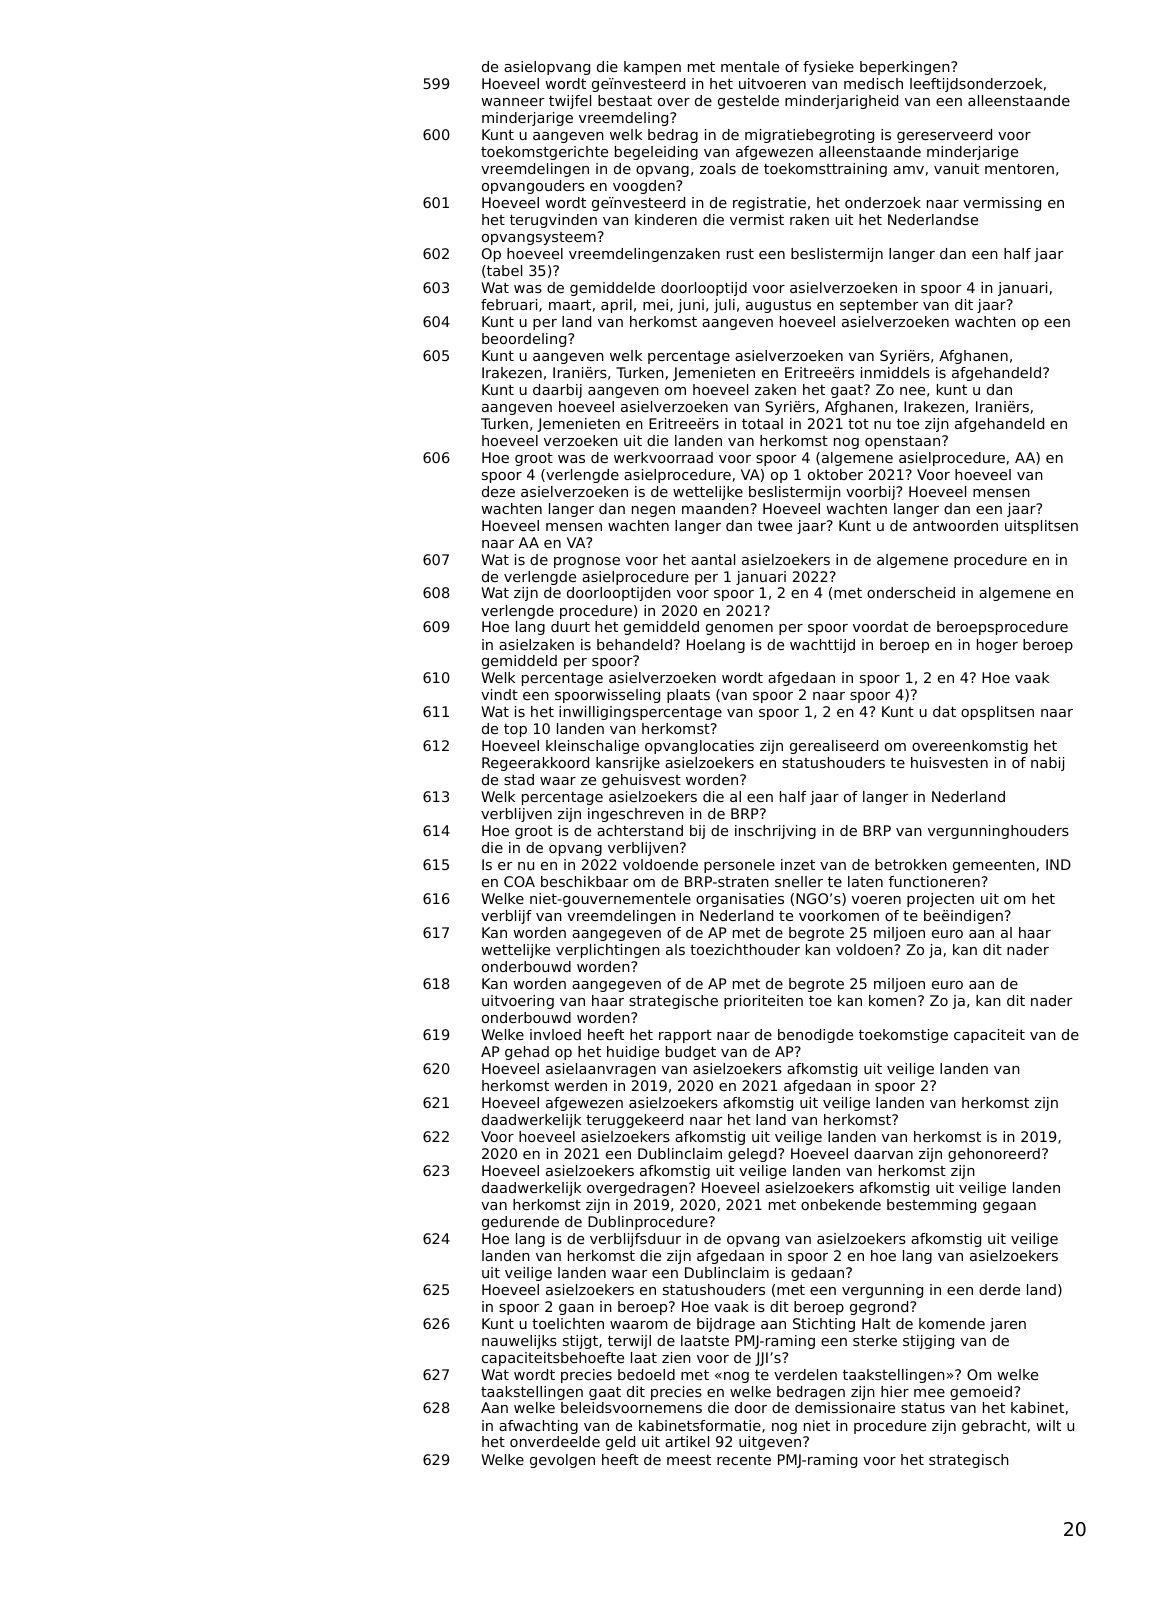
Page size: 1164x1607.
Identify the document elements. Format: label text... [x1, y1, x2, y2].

table_cell Kunt u per land van herkomst aangeven hoeveel asielverzoeken wachten op een beoordeling? [475, 314, 1087, 348]
table_cell 604 [422, 314, 475, 348]
table_cell Kunt u aangeven welk bedrag in de migratiebegroting is gereserveerd voor toekomstgerichte begeleiding van afgewezen alleenstaande minderjarige vreemdelingen in de opvang, zoals de toekomsttraining amv, vanuit mentoren, opvangouders en voogden? [475, 127, 1087, 195]
table_cell [422, 59, 475, 76]
table_cell 617 [422, 925, 475, 976]
table_cell Wat was de gemiddelde doorlooptijd voor asielverzoeken in spoor 4 in januari, februari, maart, april, mei, juni, juli, augustus en september van dit jaar? [475, 280, 1087, 314]
table_cell de asielopvang die kampen met mentale of fysieke beperkingen? [475, 59, 1087, 76]
table_cell Hoe lang duurt het gemiddeld genomen per spoor voordat de beroepsprocedure in asielzaken is behandeld? Hoelang is de wachttijd in beroep en in hoger beroep gemiddeld per spoor? [475, 619, 1087, 670]
table_cell 622 [422, 1129, 475, 1163]
table_cell Hoeveel wordt geïnvesteerd in het uitvoeren van medisch leeftijdsonderzoek, wanneer twijfel bestaat over de gestelde minderjarigheid van een alleenstaande minderjarige vreemdeling? [475, 76, 1087, 127]
table_cell Voor hoeveel asielzoekers afkomstig uit veilige landen van herkomst is in 2019, 2020 en in 2021 een Dublinclaim gelegd? Hoeveel daarvan zijn gehonoreerd? [475, 1129, 1087, 1163]
table_cell Hoe groot was de werkvoorraad voor spoor 4 (algemene asielprocedure, AA) en spoor 4 (verlengde asielprocedure, VA) op 1 oktober 2021? Voor hoeveel van deze asielverzoeken is de wettelijke beslistermijn voorbij? Hoeveel mensen wachten langer dan negen maanden? Hoeveel wachten langer dan een jaar? Hoeveel mensen wachten langer dan twee jaar? Kunt u de antwoorden uitsplitsen naar AA en VA? [475, 450, 1087, 551]
table_cell 623 [422, 1163, 475, 1231]
table_cell Welke gevolgen heeft de meest recente PMJ-raming voor het strategisch [475, 1451, 1087, 1468]
table_cell 626 [422, 1316, 475, 1366]
table_cell 610 [422, 670, 475, 704]
table_cell 599 [422, 76, 475, 127]
table_cell 616 [422, 891, 475, 925]
table_cell 628 [422, 1400, 475, 1451]
table_cell Aan welke beleidsvoornemens die door de demissionaire status van het kabinet, in afwachting van de kabinetsformatie, nog niet in procedure zijn gebracht, wilt u het onverdeelde geld uit artikel 92 uitgeven? [475, 1400, 1087, 1451]
table_cell 619 [422, 1027, 475, 1061]
table_cell 614 [422, 823, 475, 857]
table_cell 612 [422, 738, 475, 789]
table_cell Kunt u aangeven welk percentage asielverzoeken van Syriërs, Afghanen, Irakezen, Iraniërs, Turken, Jemenieten en Eritreeërs inmiddels is afgehandeld? Kunt u daarbij aangeven om hoeveel zaken het gaat? Zo nee, kunt u dan aangeven hoeveel asielverzoeken van Syriërs, Afghanen, Irakezen, Iraniërs, Turken, Jemenieten en Eritreeërs in totaal in 2021 tot nu toe zijn afgehandeld en hoeveel verzoeken uit die landen van herkomst nog openstaan? [475, 348, 1087, 449]
table_cell Welk percentage asielverzoeken wordt afgedaan in spoor 1, 2 en 4? Hoe vaak vindt een spoorwisseling plaats (van spoor 2 naar spoor 4)? [475, 670, 1087, 704]
table_cell 605 [422, 348, 475, 449]
table_cell 608 [422, 585, 475, 619]
table_cell Wat wordt precies bedoeld met «nog te verdelen taakstellingen»? Om welke taakstellingen gaat dit precies en welke bedragen zijn hier mee gemoeid? [475, 1366, 1087, 1400]
table_cell Welk percentage asielzoekers die al een half jaar of langer in Nederland verblijven zijn ingeschreven in de BRP? [475, 789, 1087, 823]
table_cell Is er nu en in 2022 voldoende personele inzet van de betrokken gemeenten, IND en COA beschikbaar om de BRP-straten sneller te laten functioneren? [475, 857, 1087, 891]
table_cell 602 [422, 246, 475, 280]
table_cell Hoeveel afgewezen asielzoekers afkomstig uit veilige landen van herkomst zijn daadwerkelijk teruggekeerd naar het land van herkomst? [475, 1095, 1087, 1129]
table_cell Hoe lang is de verblijfsduur in de opvang van asielzoekers afkomstig uit veilige landen van herkomst die zijn afgedaan in spoor 2 en hoe lang van asielzoekers uit veilige landen waar een Dublinclaim is gedaan? [475, 1231, 1087, 1282]
table_cell 615 [422, 857, 475, 891]
table_cell Welke niet-gouvernementele organisaties (NGO’s) voeren projecten uit om het verblijf van vreemdelingen in Nederland te voorkomen of te beëindigen? [475, 891, 1087, 925]
table_cell 601 [422, 195, 475, 246]
table_cell 603 [422, 280, 475, 314]
table_cell 627 [422, 1366, 475, 1400]
table_cell Hoeveel asielzoekers afkomstig uit veilige landen van herkomst zijn daadwerkelijk overgedragen? Hoeveel asielzoekers afkomstig uit veilige landen van herkomst zijn in 2019, 2020, 2021 met onbekende bestemming gegaan gedurende de Dublinprocedure? [475, 1163, 1087, 1231]
table_cell Wat is de prognose voor het aantal asielzoekers in de algemene procedure en in de verlengde asielprocedure per 1 januari 2022? [475, 551, 1087, 585]
table_cell 624 [422, 1231, 475, 1282]
table_cell 611 [422, 704, 475, 738]
table_cell 621 [422, 1095, 475, 1129]
table_cell 629 [422, 1451, 475, 1468]
table_cell 609 [422, 619, 475, 670]
table_cell Kan worden aangegeven of de AP met de begrote 25 miljoen euro aan de uitvoering van haar strategische prioriteiten toe kan komen? Zo ja, kan dit nader onderbouwd worden? [475, 976, 1087, 1027]
table_cell Hoe groot is de achterstand bij de inschrijving in de BRP van vergunninghouders die in de opvang verblijven? [475, 823, 1087, 857]
table_cell Hoeveel asielzoekers en statushouders (met een vergunning in een derde land) in spoor 2 gaan in beroep? Hoe vaak is dit beroep gegrond? [475, 1282, 1087, 1316]
table_cell Welke invloed heeft het rapport naar de benodigde toekomstige capaciteit van de AP gehad op het huidige budget van de AP? [475, 1027, 1087, 1061]
table_cell 620 [422, 1061, 475, 1095]
table_cell 618 [422, 976, 475, 1027]
table_cell Kunt u toelichten waarom de bijdrage aan Stichting Halt de komende jaren nauwelijks stijgt, terwijl de laatste PMJ-raming een sterke stijging van de capaciteitsbehoefte laat zien voor de JJI’s? [475, 1316, 1087, 1366]
table_cell Op hoeveel vreemdelingenzaken rust een beslistermijn langer dan een half jaar (tabel 35)? [475, 246, 1087, 280]
table_cell 606 [422, 450, 475, 551]
table_cell 607 [422, 551, 475, 585]
table_cell Wat is het inwilligingspercentage van spoor 1, 2 en 4? Kunt u dat opsplitsen naar de top 10 landen van herkomst? [475, 704, 1087, 738]
table_cell Hoeveel wordt geïnvesteerd in de registratie, het onderzoek naar vermissing en het terugvinden van kinderen die vermist raken uit het Nederlandse opvangsysteem? [475, 195, 1087, 246]
table_cell 613 [422, 789, 475, 823]
table_cell Hoeveel kleinschalige opvanglocaties zijn gerealiseerd om overeenkomstig het Regeerakkoord kansrijke asielzoekers en statushouders te huisvesten in of nabij de stad waar ze gehuisvest worden? [475, 738, 1087, 789]
table_cell Kan worden aangegeven of de AP met de begrote 25 miljoen euro aan al haar wettelijke verplichtingen als toezichthouder kan voldoen? Zo ja, kan dit nader onderbouwd worden? [475, 925, 1087, 976]
table_cell 600 [422, 127, 475, 195]
table_cell Wat zijn de doorlooptijden voor spoor 1, 2 en 4 (met onderscheid in algemene en verlengde procedure) in 2020 en 2021? [475, 585, 1087, 619]
table_cell 625 [422, 1282, 475, 1316]
table_cell Hoeveel asielaanvragen van asielzoekers afkomstig uit veilige landen van herkomst werden in 2019, 2020 en 2021 afgedaan in spoor 2? [475, 1061, 1087, 1095]
